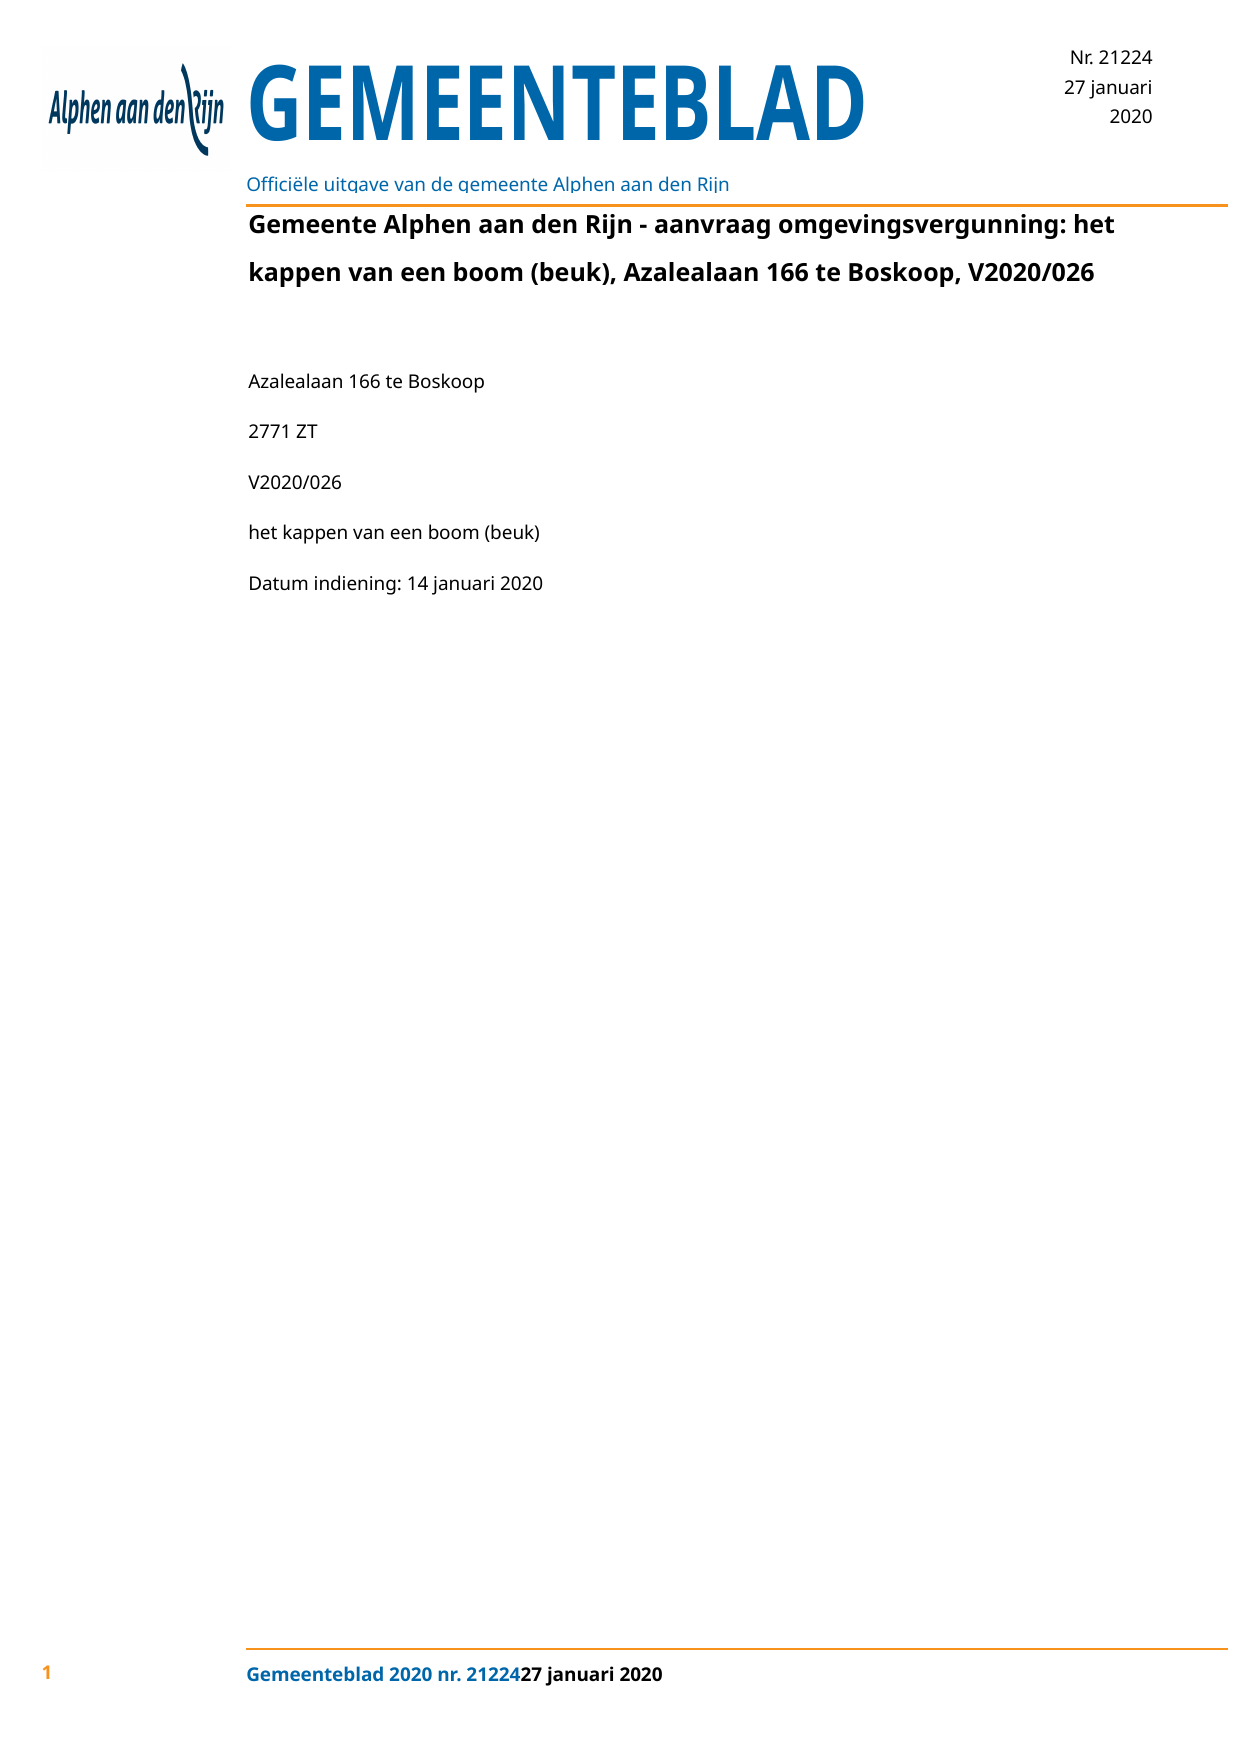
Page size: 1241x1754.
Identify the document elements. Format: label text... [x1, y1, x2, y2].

picture [41, 47, 231, 172]
text Gemeente Alphen aan den Rijn - aanvraag omgevingsvergunning: het kappen van een boom (beuk), Azalealaan 166 te Boskoop, V2020/026 [248, 207, 1152, 288]
text 2771 ZT [248, 419, 1152, 444]
text Azalealaan 166 te Boskoop [248, 368, 1152, 394]
text V2020/026 [248, 469, 1152, 495]
text het kappen van een boom (beuk) [248, 519, 1152, 545]
text Datum indiening: 14 januari 2020 [248, 570, 1152, 596]
